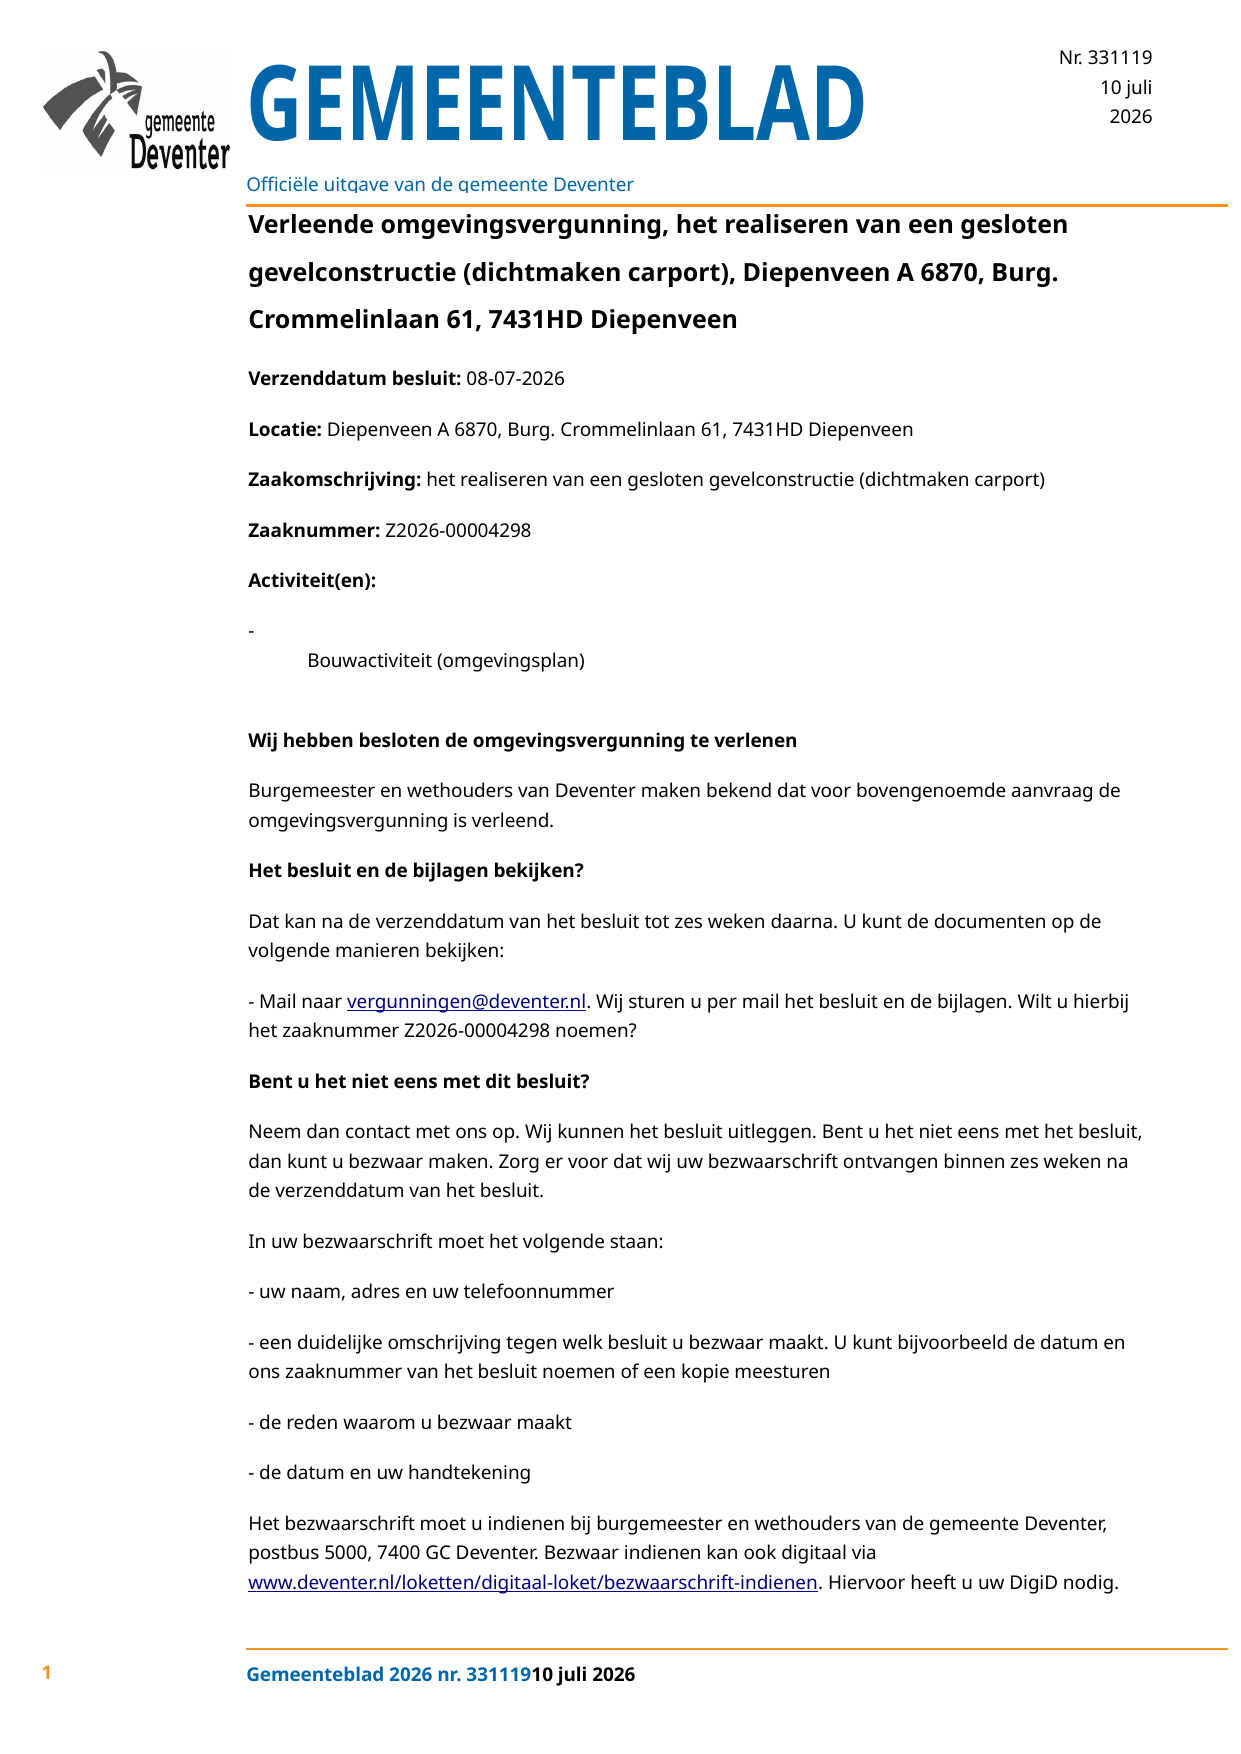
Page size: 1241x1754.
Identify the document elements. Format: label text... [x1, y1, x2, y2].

text Verzenddatum besluit: 08-07-2026 [248, 366, 1152, 391]
text Locatie: Diepenveen A 6870, Burg. Crommelinlaan 61, 7431HD Diepenveen [248, 416, 1152, 442]
text Bent u het niet eens met dit besluit? [248, 1068, 1152, 1094]
picture [41, 47, 231, 172]
text Wij hebben besloten de omgevingsvergunning te verlenen [248, 727, 1152, 753]
text Het bezwaarschrift moet u indienen bij burgemeester en wethouders van de gemeente Deventer, postbus 5000, 7400 GC Deventer. Bezwaar indienen kan ook digitaal via www.deventer.nl/loketten/digitaal-loket/bezwaarschrift-indienen. Hiervoor heeft u uw DigiD nodig. [248, 1510, 1152, 1594]
text In uw bezwaarschrift moet het volgende staan: [248, 1228, 1152, 1254]
text Neem dan contact met ons op. Wij kunnen het besluit uitleggen. Bent u het niet eens met het besluit, dan kunt u bezwaar maken. Zorg er voor dat wij uw bezwaarschrift ontvangen binnen zes weken na de verzenddatum van het besluit. [248, 1118, 1152, 1203]
text Het besluit en de bijlagen bekijken? [248, 858, 1152, 883]
text - uw naam, adres en uw telefoonnummer [248, 1278, 1152, 1304]
list Bouwactiviteit (omgevingsplan) [248, 647, 1152, 673]
text Zaaknummer: Z2026-00004298 [248, 517, 1152, 542]
text - een duidelijke omschrijving tegen welk besluit u bezwaar maakt. U kunt bijvoorbeeld de datum en ons zaaknummer van het besluit noemen of een kopie meesturen [248, 1329, 1152, 1384]
text Activiteit(en): [248, 567, 1152, 593]
text - de datum en uw handtekening [248, 1459, 1152, 1485]
text Zaakomschrijving: het realiseren van een gesloten gevelconstructie (dichtmaken carport) [248, 466, 1152, 492]
text Verleende omgevingsvergunning, het realiseren van een gesloten gevelconstructie (dichtmaken carport), Diepenveen A 6870, Burg. Crommelinlaan 61, 7431HD Diepenveen [248, 207, 1152, 336]
text Dat kan na de verzenddatum van het besluit tot zes weken daarna. U kunt de documenten op de volgende manieren bekijken: [248, 908, 1152, 963]
text Burgemeester en wethouders van Deventer maken bekend dat voor bovengenoemde aanvraag de omgevingsvergunning is verleend. [248, 778, 1152, 833]
text - de reden waarom u bezwaar maakt [248, 1409, 1152, 1434]
text - Mail naar vergunningen@deventer.nl. Wij sturen u per mail het besluit en de bijlagen. Wilt u hierbij het zaaknummer Z2026-00004298 noemen? [248, 988, 1152, 1043]
